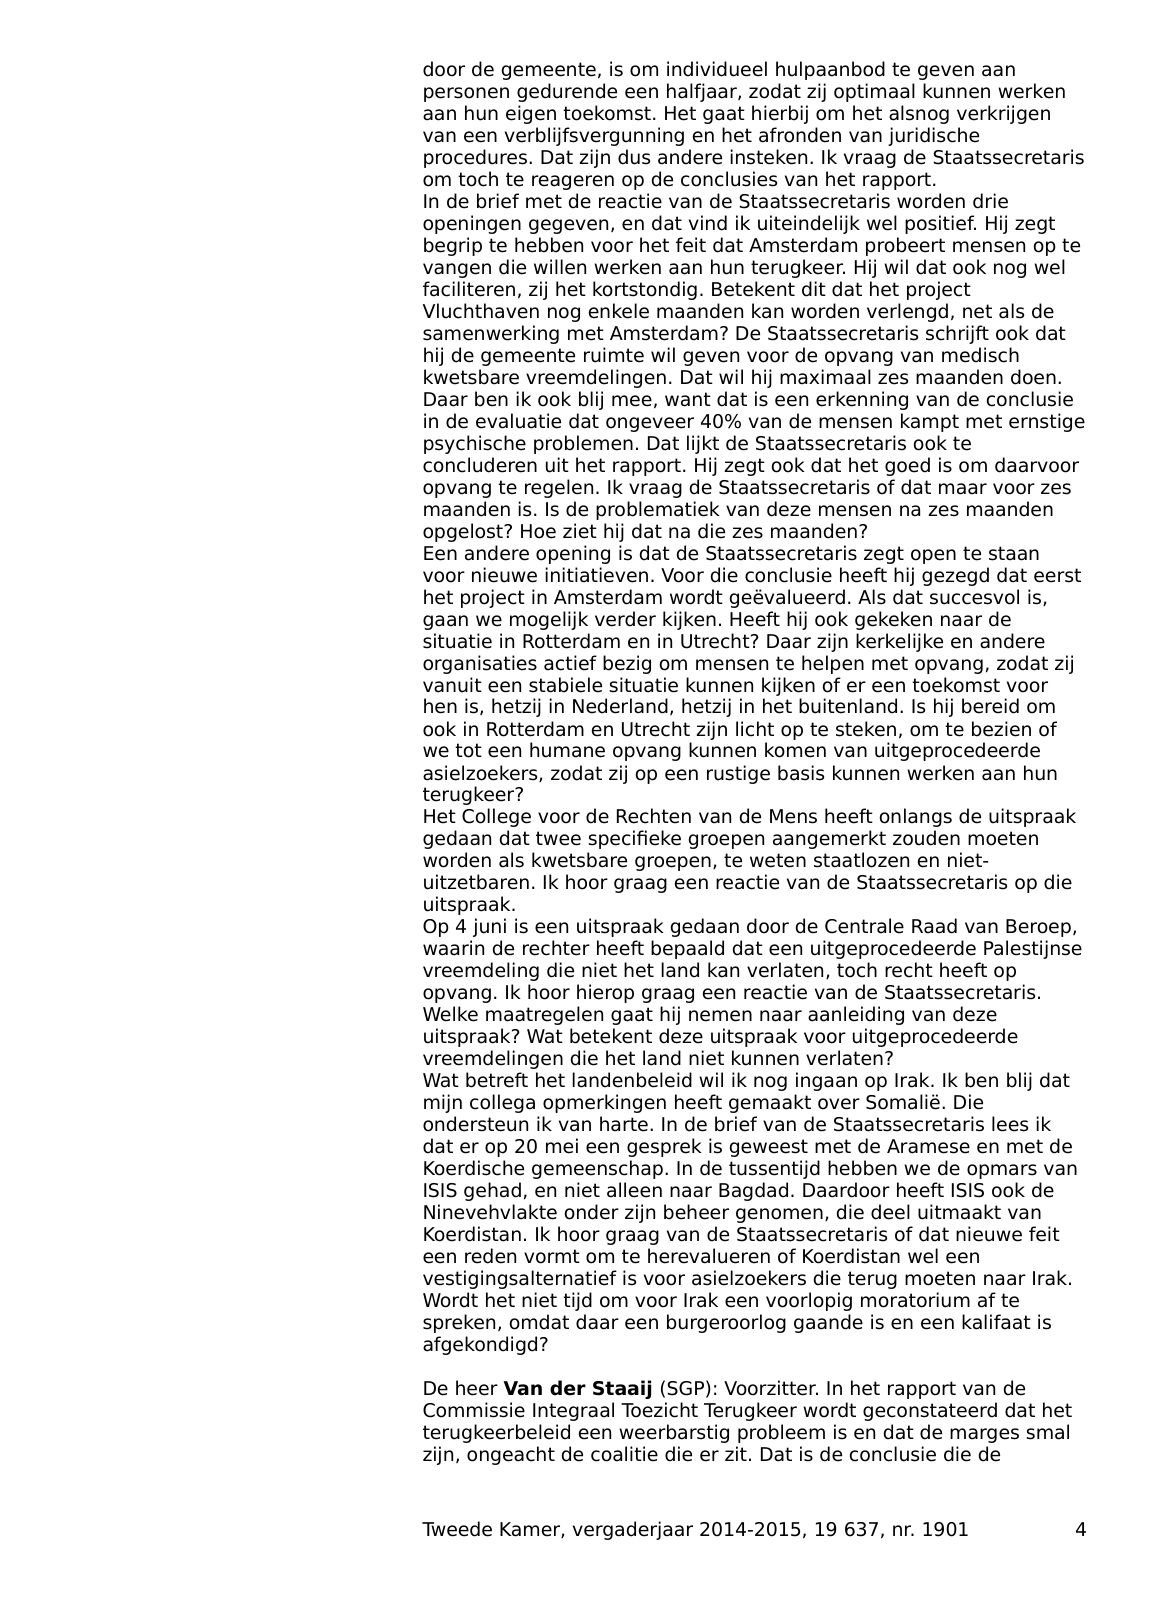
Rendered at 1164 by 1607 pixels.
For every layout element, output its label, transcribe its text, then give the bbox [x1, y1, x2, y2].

text door de gemeente, is om individueel hulpaanbod te geven aan personen gedurende een halfjaar, zodat zij optimaal kunnen werken aan hun eigen toekomst. Het gaat hierbij om het alsnog verkrijgen van een verblijfsvergunning en het afronden van juridische procedures. Dat zijn dus andere insteken. Ik vraag de Staatssecretaris om toch te reageren op de conclusies van het rapport. [422, 59, 1087, 191]
text Het College voor de Rechten van de Mens heeft onlangs de uitspraak gedaan dat twee specifieke groepen aangemerkt zouden moeten worden als kwetsbare groepen, te weten staatlozen en niet-uitzetbaren. Ik hoor graag een reactie van de Staatssecretaris op die uitspraak. [422, 806, 1087, 916]
text Een andere opening is dat de Staatssecretaris zegt open te staan voor nieuwe initiatieven. Voor die conclusie heeft hij gezegd dat eerst het project in Amsterdam wordt geëvalueerd. Als dat succesvol is, gaan we mogelijk verder kijken. Heeft hij ook gekeken naar de situatie in Rotterdam en in Utrecht? Daar zijn kerkelijke en andere organisaties actief bezig om mensen te helpen met opvang, zodat zij vanuit een stabiele situatie kunnen kijken of er een toekomst voor hen is, hetzij in Nederland, hetzij in het buitenland. Is hij bereid om ook in Rotterdam en Utrecht zijn licht op te steken, om te bezien of we tot een humane opvang kunnen komen van uitgeprocedeerde asielzoekers, zodat zij op een rustige basis kunnen werken aan hun terugkeer? [422, 543, 1087, 806]
text Wat betreft het landenbeleid wil ik nog ingaan op Irak. Ik ben blij dat mijn collega opmerkingen heeft gemaakt over Somalië. Die ondersteun ik van harte. In de brief van de Staatssecretaris lees ik dat er op 20 mei een gesprek is geweest met de Aramese en met de Koerdische gemeenschap. In de tussentijd hebben we de opmars van ISIS gehad, en niet alleen naar Bagdad. Daardoor heeft ISIS ook de Ninevehvlakte onder zijn beheer genomen, die deel uitmaakt van Koerdistan. Ik hoor graag van de Staatssecretaris of dat nieuwe feit een reden vormt om te herevalueren of Koerdistan wel een vestigingsalternatief is voor asielzoekers die terug moeten naar Irak. Wordt het niet tijd om voor Irak een voorlopig moratorium af te spreken, omdat daar een burgeroorlog gaande is en een kalifaat is afgekondigd? [422, 1070, 1087, 1356]
text In de brief met de reactie van de Staatssecretaris worden drie openingen gegeven, en dat vind ik uiteindelijk wel positief. Hij zegt begrip te hebben voor het feit dat Amsterdam probeert mensen op te vangen die willen werken aan hun terugkeer. Hij wil dat ook nog wel faciliteren, zij het kortstondig. Betekent dit dat het project Vluchthaven nog enkele maanden kan worden verlengd, net als de samenwerking met Amsterdam? De Staatssecretaris schrijft ook dat hij de gemeente ruimte wil geven voor de opvang van medisch kwetsbare vreemdelingen. Dat wil hij maximaal zes maanden doen. Daar ben ik ook blij mee, want dat is een erkenning van de conclusie in de evaluatie dat ongeveer 40% van de mensen kampt met ernstige psychische problemen. Dat lijkt de Staatssecretaris ook te concluderen uit het rapport. Hij zegt ook dat het goed is om daarvoor opvang te regelen. Ik vraag de Staatssecretaris of dat maar voor zes maanden is. Is de problematiek van deze mensen na zes maanden opgelost? Hoe ziet hij dat na die zes maanden? [422, 191, 1087, 543]
text Op 4 juni is een uitspraak gedaan door de Centrale Raad van Beroep, waarin de rechter heeft bepaald dat een uitgeprocedeerde Palestijnse vreemdeling die niet het land kan verlaten, toch recht heeft op opvang. Ik hoor hierop graag een reactie van de Staatssecretaris. Welke maatregelen gaat hij nemen naar aanleiding van deze uitspraak? Wat betekent deze uitspraak voor uitgeprocedeerde vreemdelingen die het land niet kunnen verlaten? [422, 916, 1087, 1070]
text De heer Van der Staaij (SGP): Voorzitter. In het rapport van de Commissie Integraal Toezicht Terugkeer wordt geconstateerd dat het terugkeerbeleid een weerbarstig probleem is en dat de marges smal zijn, ongeacht de coalitie die er zit. Dat is de conclusie die de [422, 1378, 1087, 1466]
